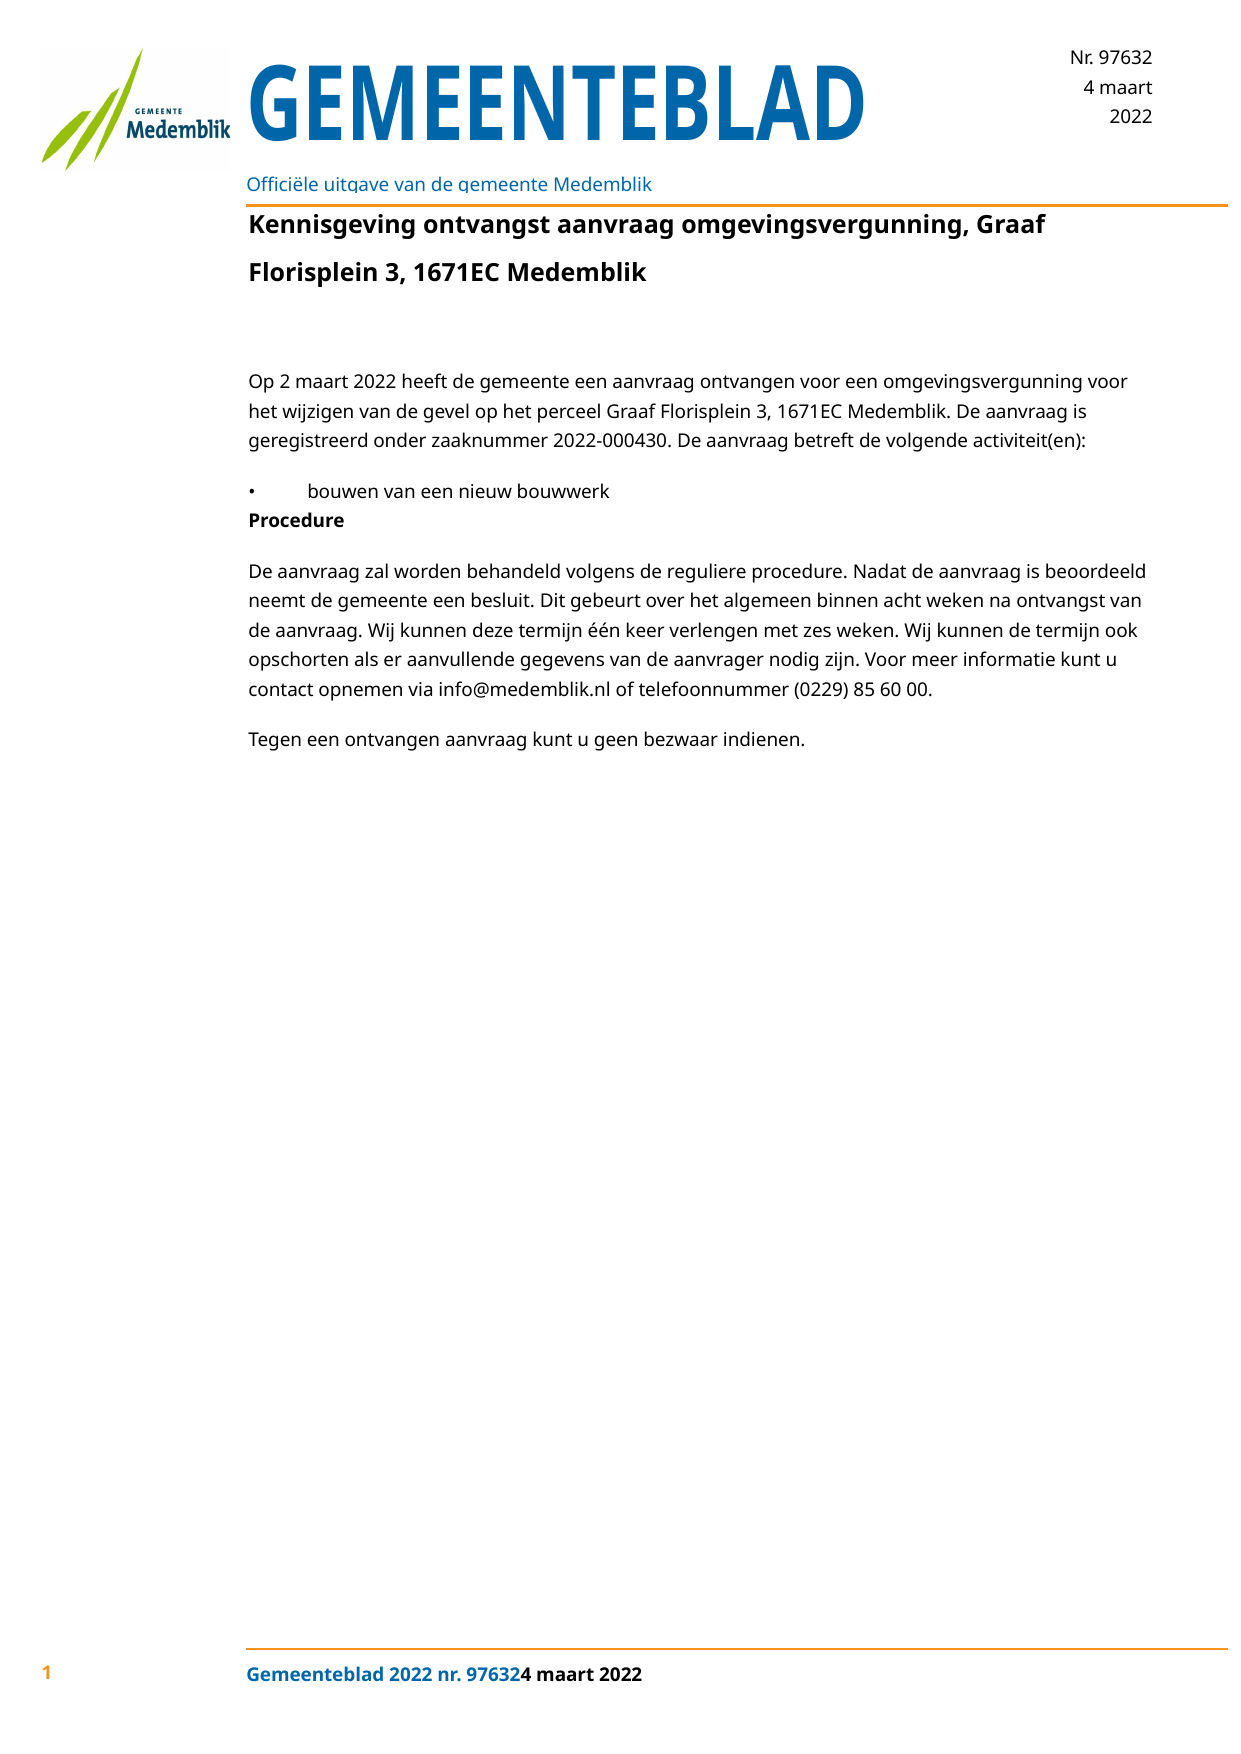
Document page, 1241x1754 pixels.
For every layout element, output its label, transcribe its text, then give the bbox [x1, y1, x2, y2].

text Procedure [248, 507, 1152, 533]
text Op 2 maart 2022 heeft de gemeente een aanvraag ontvangen voor een omgevingsvergunning voor het wijzigen van de gevel op het perceel Graaf Florisplein 3, 1671EC Medemblik. De aanvraag is geregistreerd onder zaaknummer 2022-000430. De aanvraag betreft de volgende activiteit(en): [248, 368, 1152, 453]
text Tegen een ontvangen aanvraag kunt u geen bezwaar indienen. [248, 727, 1152, 752]
picture [41, 47, 231, 172]
text De aanvraag zal worden behandeld volgens de reguliere procedure. Nadat de aanvraag is beoordeeld neemt de gemeente een besluit. Dit gebeurt over het algemeen binnen acht weken na ontvangst van de aanvraag. Wij kunnen deze termijn één keer verlengen met zes weken. Wij kunnen de termijn ook opschorten als er aanvullende gegevens van de aanvrager nodig zijn. Voor meer informatie kunt u contact opnemen via info@medemblik.nl of telefoonnummer (0229) 85 60 00. [248, 558, 1152, 702]
text Kennisgeving ontvangst aanvraag omgevingsvergunning, Graaf Florisplein 3, 1671EC Medemblik [248, 207, 1152, 288]
list bouwen van een nieuw bouwwerk [248, 478, 1152, 504]
